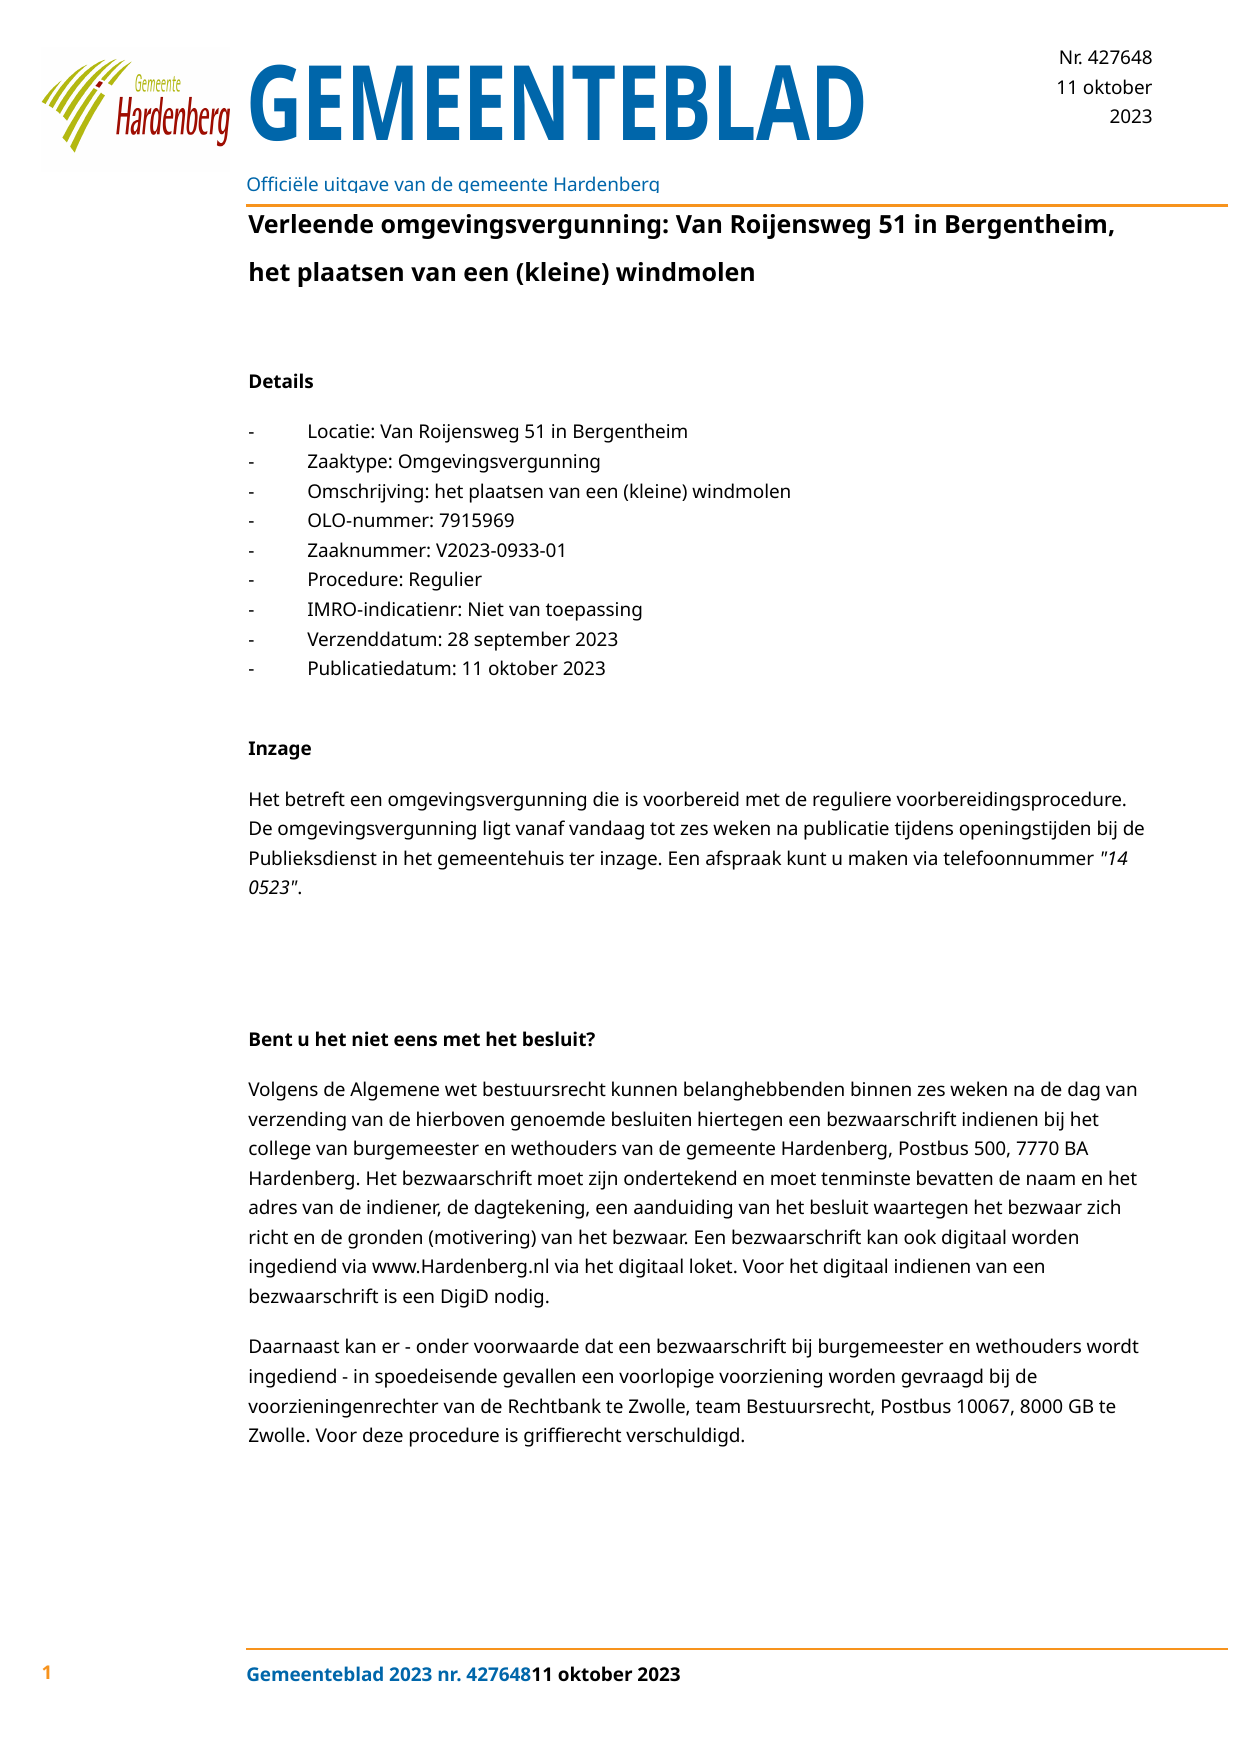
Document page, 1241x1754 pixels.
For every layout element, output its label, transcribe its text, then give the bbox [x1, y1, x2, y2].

list Zaaktype: Omgevingsvergunning [248, 448, 1152, 474]
list Procedure: Regulier [248, 567, 1152, 592]
text Daarnaast kan er - onder voorwaarde dat een bezwaarschrift bij burgemeester en wethouders wordt ingediend - in spoedeisende gevallen een voorlopige voorziening worden gevraagd bij de voorzieningenrechter van de Rechtbank te Zwolle, team Bestuursrecht, Postbus 10067, 8000 GB te Zwolle. Voor deze procedure is griffierecht verschuldigd. [248, 1334, 1152, 1448]
list Zaaknummer: V2023-0933-01 [248, 537, 1152, 563]
text Bent u het niet eens met het besluit? [248, 1026, 1152, 1052]
list Locatie: Van Roijensweg 51 in Bergentheim [248, 419, 1152, 444]
text Inzage [248, 735, 1152, 761]
text Het betreft een omgevingsvergunning die is voorbereid met de reguliere voorbereidingsprocedure. De omgevingsvergunning ligt vanaf vandaag tot zes weken na publicatie tijdens openingstijden bij de Publieksdienst in het gemeentehuis ter inzage. Een afspraak kunt u maken via telefoonnummer "14 0523". [248, 786, 1152, 900]
list Omschrijving: het plaatsen van een (kleine) windmolen [248, 478, 1152, 504]
text Verleende omgevingsvergunning: Van Roijensweg 51 in Bergentheim, het plaatsen van een (kleine) windmolen [248, 207, 1152, 288]
list OLO-nummer: 7915969 [248, 507, 1152, 533]
picture [41, 47, 231, 172]
list IMRO-indicatienr: Niet van toepassing [248, 596, 1152, 622]
list Publicatiedatum: 11 oktober 2023 [248, 655, 1152, 681]
list Verzenddatum: 28 september 2023 [248, 626, 1152, 652]
text Details [248, 368, 1152, 394]
text Volgens de Algemene wet bestuursrecht kunnen belanghebbenden binnen zes weken na de dag van verzending van de hierboven genoemde besluiten hiertegen een bezwaarschrift indienen bij het college van burgemeester en wethouders van de gemeente Hardenberg, Postbus 500, 7770 BA Hardenberg. Het bezwaarschrift moet zijn ondertekend en moet tenminste bevatten de naam en het adres van de indiener, de dagtekening, een aanduiding van het besluit waartegen het bezwaar zich richt en de gronden (motivering) van het bezwaar. Een bezwaarschrift kan ook digitaal worden ingediend via www.Hardenberg.nl via het digitaal loket. Voor het digitaal indienen van een bezwaarschrift is een DigiD nodig. [248, 1076, 1152, 1309]
